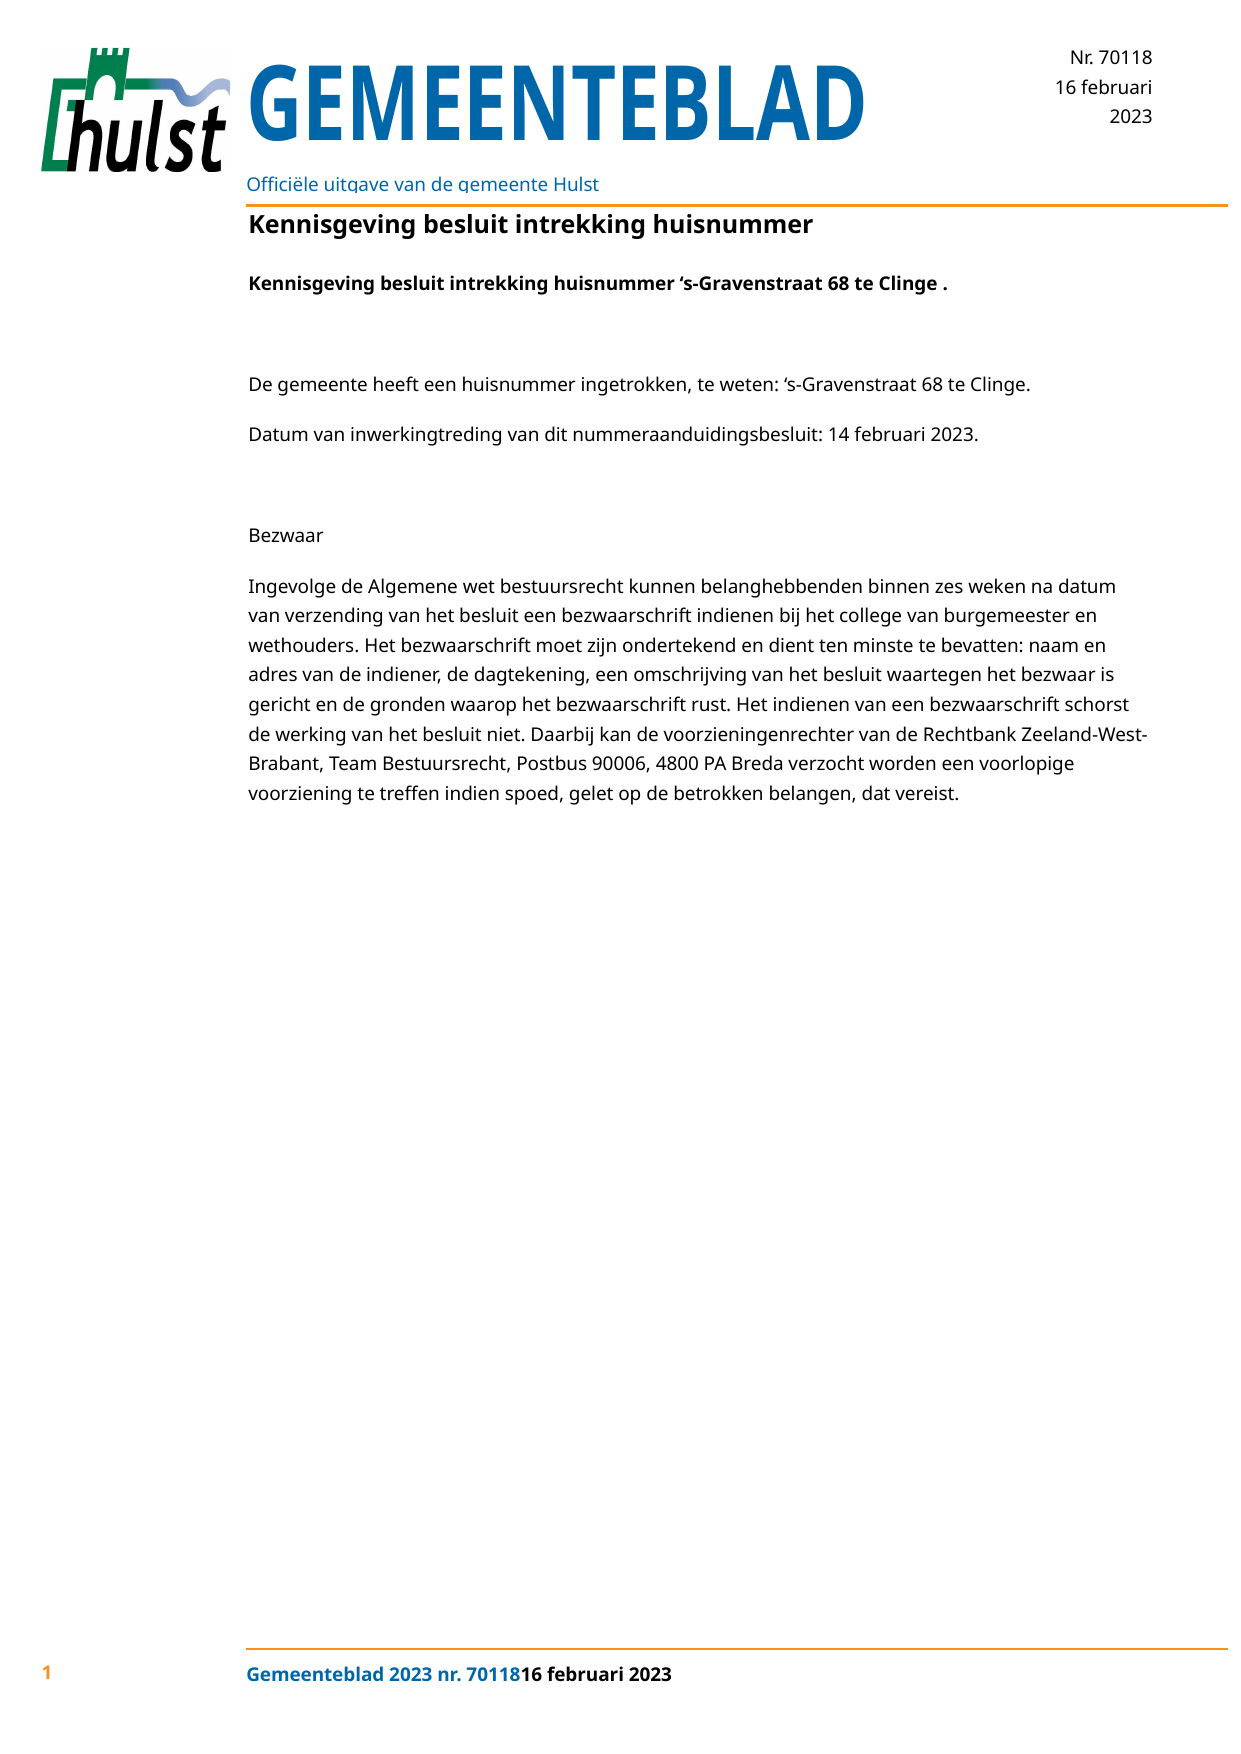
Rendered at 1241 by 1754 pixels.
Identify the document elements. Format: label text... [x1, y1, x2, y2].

text Bezwaar [248, 522, 1152, 548]
text Kennisgeving besluit intrekking huisnummer [248, 207, 1152, 241]
text Ingevolge de Algemene wet bestuursrecht kunnen belanghebbenden binnen zes weken na datum van verzending van het besluit een bezwaarschrift indienen bij het college van burgemeester en wethouders. Het bezwaarschrift moet zijn ondertekend en dient ten minste te bevatten: naam en adres van de indiener, de dagtekening, een omschrijving van het besluit waartegen het bezwaar is gericht en de gronden waarop het bezwaarschrift rust. Het indienen van een bezwaarschrift schorst de werking van het besluit niet. Daarbij kan de voorzieningenrechter van de Rechtbank Zeeland-West-Brabant, Team Bestuursrecht, Postbus 90006, 4800 PA Breda verzocht worden een voorlopige voorziening te treffen indien spoed, gelet op de betrokken belangen, dat vereist. [248, 573, 1152, 806]
text Datum van inwerkingtreding van dit nummeraanduidingsbesluit: 14 februari 2023. [248, 422, 1152, 447]
text Kennisgeving besluit intrekking huisnummer ‘s-Gravenstraat 68 te Clinge . [248, 270, 1152, 296]
picture [41, 47, 231, 172]
text De gemeente heeft een huisnummer ingetrokken, te weten: ‘s-Gravenstraat 68 te Clinge. [248, 371, 1152, 397]
